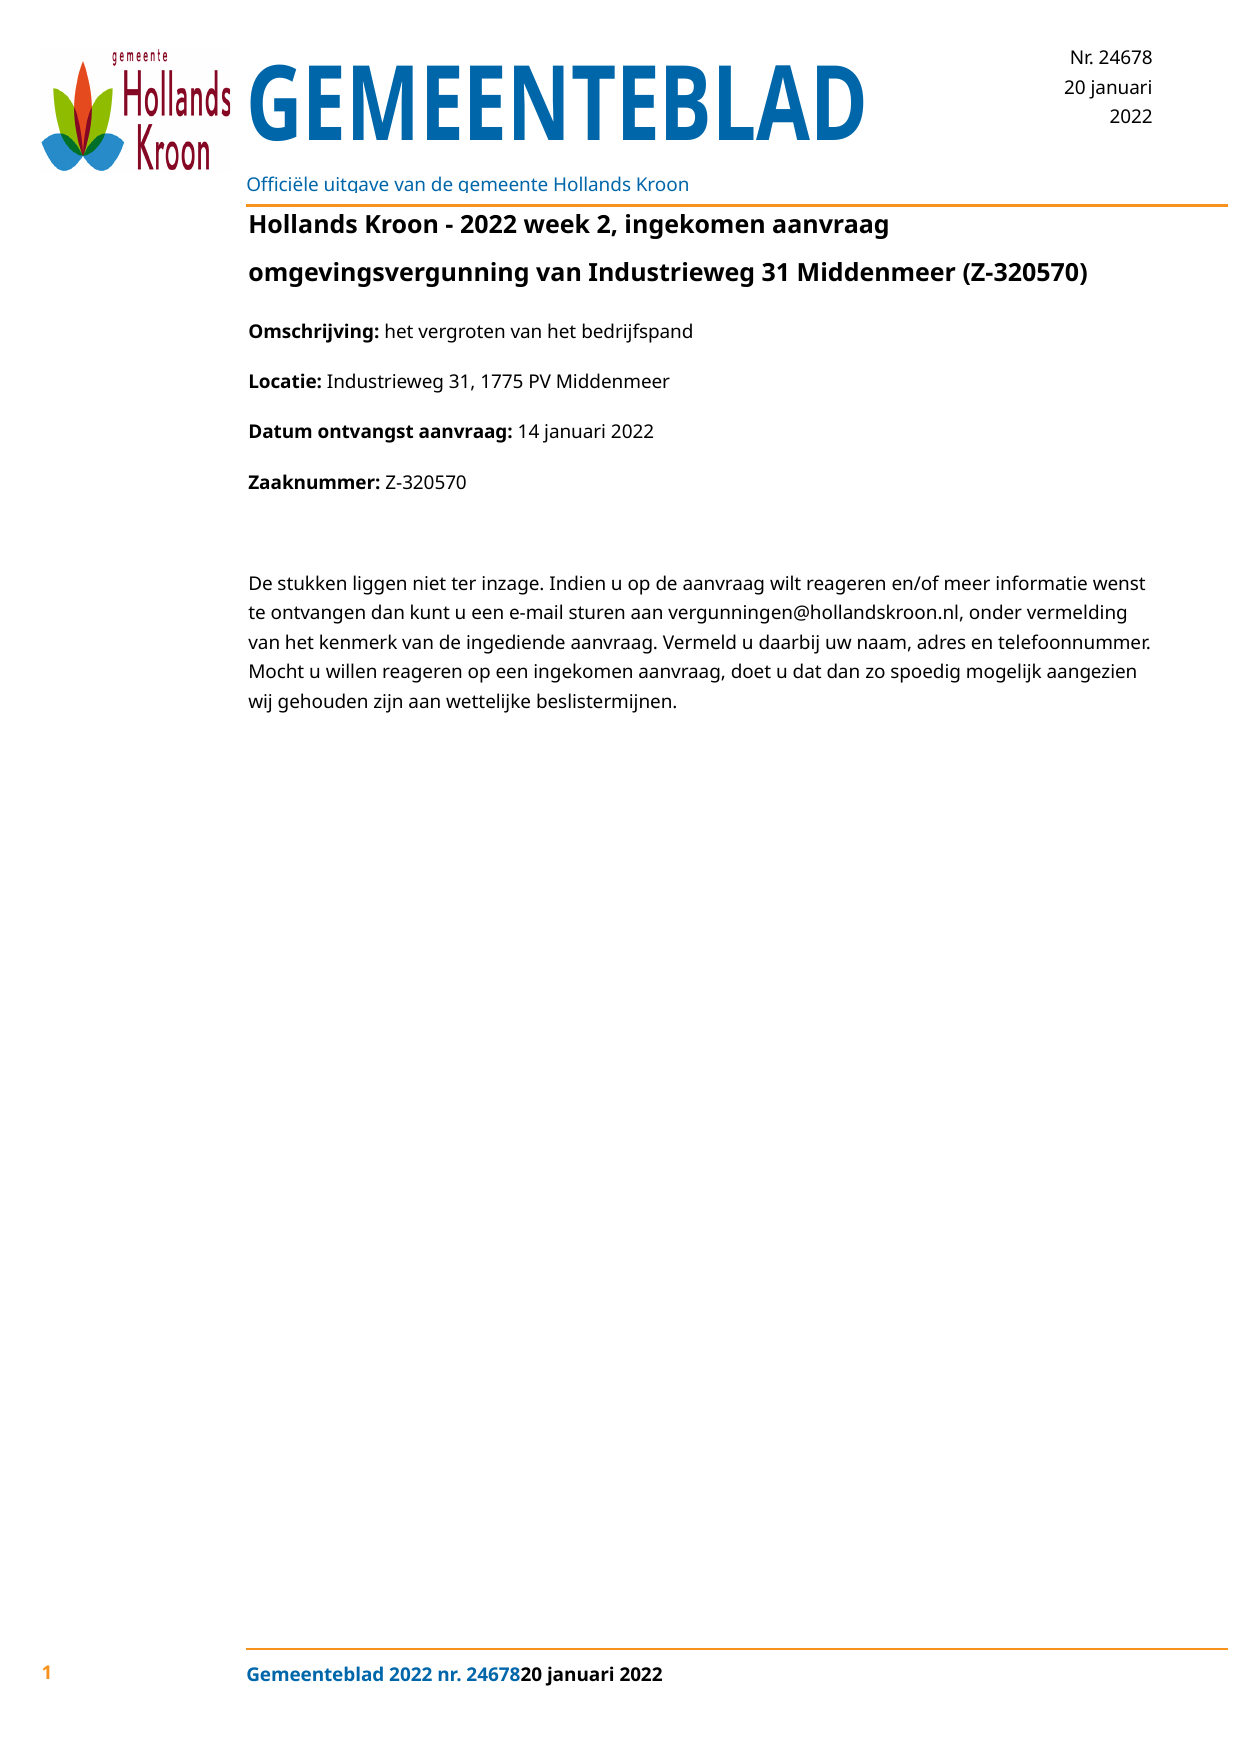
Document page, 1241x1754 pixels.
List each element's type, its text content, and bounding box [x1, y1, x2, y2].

text Locatie: Industrieweg 31, 1775 PV Middenmeer [248, 368, 1152, 394]
text Omschrijving: het vergroten van het bedrijfspand [248, 318, 1152, 344]
text Zaaknummer: Z-320570 [248, 469, 1152, 495]
text De stukken liggen niet ter inzage. Indien u op de aanvraag wilt reageren en/of meer informatie wenst te ontvangen dan kunt u een e-mail sturen aan vergunningen@hollandskroon.nl, onder vermelding van het kenmerk van de ingediende aanvraag. Vermeld u daarbij uw naam, adres en telefoonnummer. Mocht u willen reageren op een ingekomen aanvraag, doet u dat dan zo spoedig mogelijk aangezien wij gehouden zijn aan wettelijke beslistermijnen. [248, 570, 1152, 714]
text Hollands Kroon - 2022 week 2, ingekomen aanvraag omgevingsvergunning van Industrieweg 31 Middenmeer (Z-320570) [248, 207, 1152, 288]
picture [41, 47, 231, 172]
text Datum ontvangst aanvraag: 14 januari 2022 [248, 419, 1152, 444]
